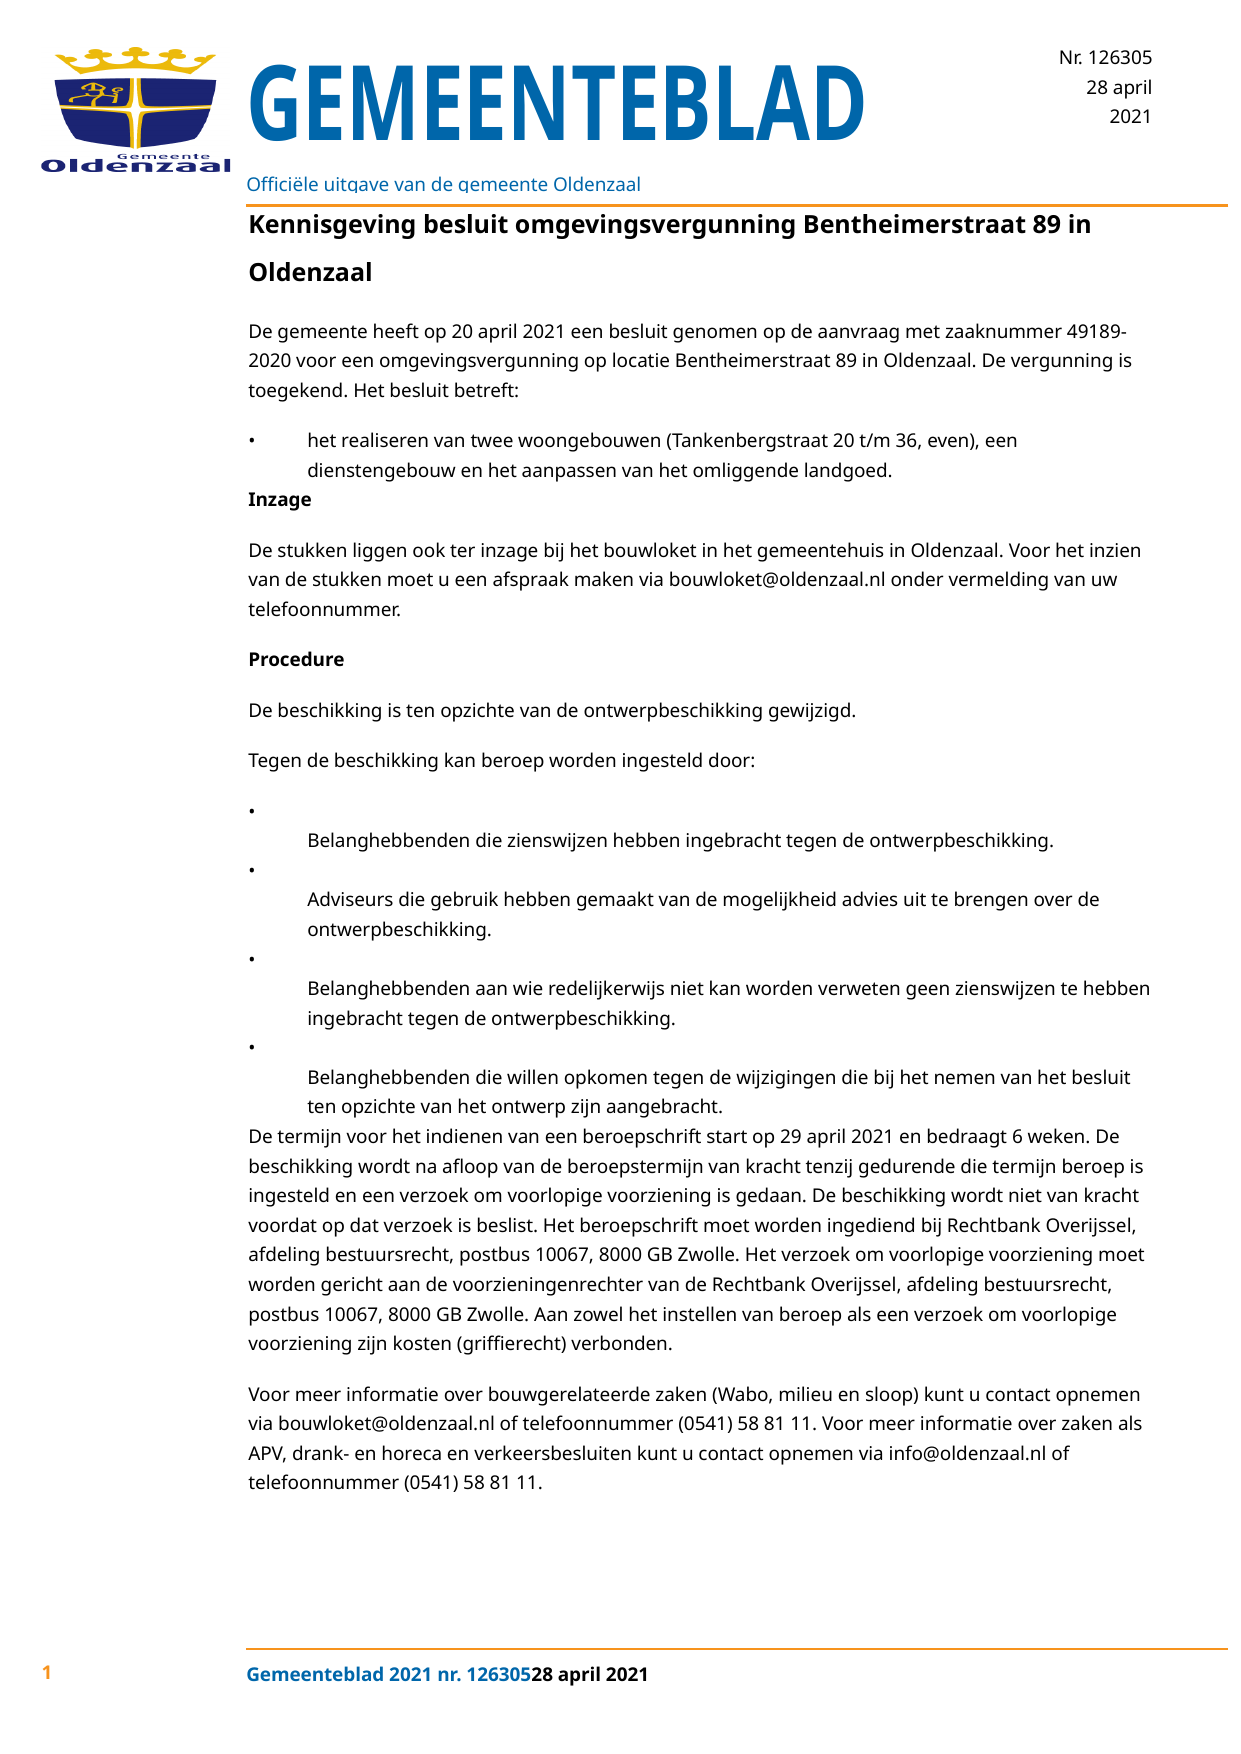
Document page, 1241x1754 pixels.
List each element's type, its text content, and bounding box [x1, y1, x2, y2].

text Tegen de beschikking kan beroep worden ingesteld door: [248, 747, 1152, 773]
text De beschikking is ten opzichte van de ontwerpbeschikking gewijzigd. [248, 697, 1152, 723]
text Procedure [248, 647, 1152, 672]
list Adviseurs die gebruik hebben gemaakt van de mogelijkheid advies uit te brengen over de ontwerpbeschikking. [248, 887, 1152, 942]
text Inzage [248, 487, 1152, 512]
text De stukken liggen ook ter inzage bij het bouwloket in het gemeentehuis in Oldenzaal. Voor het inzien van de stukken moet u een afspraak maken via bouwloket@oldenzaal.nl onder vermelding van uw telefoonnummer. [248, 537, 1152, 622]
text De gemeente heeft op 20 april 2021 een besluit genomen op de aanvraag met zaaknummer 49189-2020 voor een omgevingsvergunning op locatie Bentheimerstraat 89 in Oldenzaal. De vergunning is toegekend. Het besluit betreft: [248, 318, 1152, 403]
text Kennisgeving besluit omgevingsvergunning Bentheimerstraat 89 in Oldenzaal [248, 207, 1152, 288]
picture [41, 47, 231, 172]
list Belanghebbenden die willen opkomen tegen de wijzigingen die bij het nemen van het besluit ten opzichte van het ontwerp zijn aangebracht. [248, 1064, 1152, 1119]
text Voor meer informatie over bouwgerelateerde zaken (Wabo, milieu en sloop) kunt u contact opnemen via bouwloket@oldenzaal.nl of telefoonnummer (0541) 58 81 11. Voor meer informatie over zaken als APV, drank- en horeca en verkeersbesluiten kunt u contact opnemen via info@oldenzaal.nl of telefoonnummer (0541) 58 81 11. [248, 1381, 1152, 1495]
list Belanghebbenden die zienswijzen hebben ingebracht tegen de ontwerpbeschikking. [248, 827, 1152, 853]
text De termijn voor het indienen van een beroepschrift start op 29 april 2021 en bedraagt 6 weken. De beschikking wordt na afloop van de beroepstermijn van kracht tenzij gedurende die termijn beroep is ingesteld en een verzoek om voorlopige voorziening is gedaan. De beschikking wordt niet van kracht voordat op dat verzoek is beslist. Het beroepschrift moet worden ingediend bij Rechtbank Overijssel, afdeling bestuursrecht, postbus 10067, 8000 GB Zwolle. Het verzoek om voorlopige voorziening moet worden gericht aan de voorzieningenrechter van de Rechtbank Overijssel, afdeling bestuursrecht, postbus 10067, 8000 GB Zwolle. Aan zowel het instellen van beroep als een verzoek om voorlopige voorziening zijn kosten (griffierecht) verbonden. [248, 1123, 1152, 1356]
list Belanghebbenden aan wie redelijkerwijs niet kan worden verweten geen zienswijzen te hebben ingebracht tegen de ontwerpbeschikking. [248, 975, 1152, 1031]
list het realiseren van twee woongebouwen (Tankenbergstraat 20 t/m 36, even), een dienstengebouw en het aanpassen van het omliggende landgoed. [248, 427, 1152, 483]
